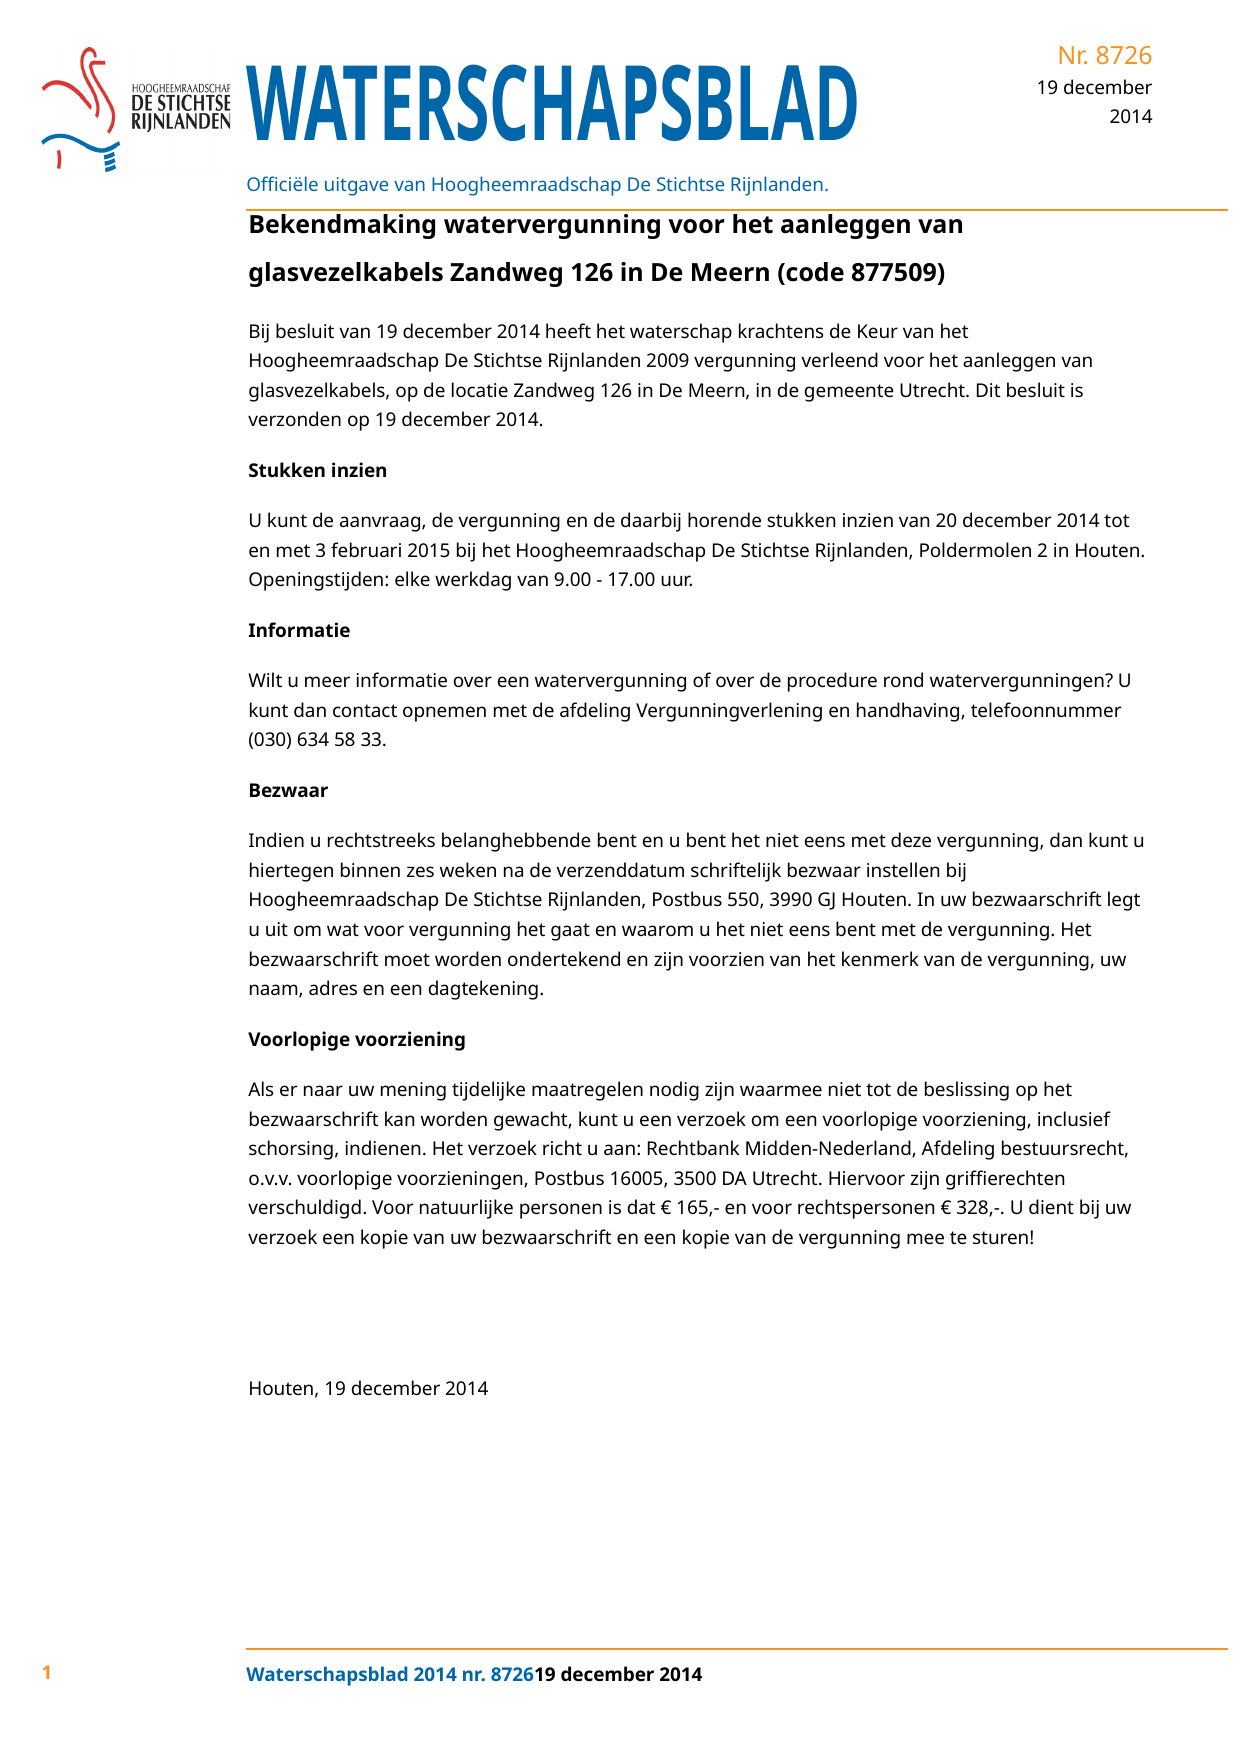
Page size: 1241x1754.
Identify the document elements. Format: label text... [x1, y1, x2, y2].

text Stukken inzien [248, 457, 1152, 483]
picture [41, 47, 231, 172]
text Indien u rechtstreeks belanghebbende bent en u bent het niet eens met deze vergunning, dan kunt u hiertegen binnen zes weken na de verzenddatum schriftelijk bezwaar instellen bij Hoogheemraadschap De Stichtse Rijnlanden, Postbus 550, 3990 GJ Houten. In uw bezwaarschrift legt u uit om wat voor vergunning het gaat en waarom u het niet eens bent met de vergunning. Het bezwaarschrift moet worden ondertekend en zijn voorzien van het kenmerk van de vergunning, uw naam, adres en een dagtekening. [248, 827, 1152, 1001]
text Informatie [248, 617, 1152, 643]
text Houten, 19 december 2014 [248, 1375, 1152, 1401]
text Als er naar uw mening tijdelijke maatregelen nodig zijn waarmee niet tot de beslissing op het bezwaarschrift kan worden gewacht, kunt u een verzoek om een voorlopige voorziening, inclusief schorsing, indienen. Het verzoek richt u aan: Rechtbank Midden-Nederland, Afdeling bestuursrecht, o.v.v. voorlopige voorzieningen, Postbus 16005, 3500 DA Utrecht. Hiervoor zijn griffierechten verschuldigd. Voor natuurlijke personen is dat € 165,- en voor rechtspersonen € 328,-. U dient bij uw verzoek een kopie van uw bezwaarschrift en een kopie van de vergunning mee te sturen! [248, 1076, 1152, 1250]
text Bezwaar [248, 777, 1152, 803]
text U kunt de aanvraag, de vergunning en de daarbij horende stukken inzien van 20 december 2014 tot en met 3 februari 2015 bij het Hoogheemraadschap De Stichtse Rijnlanden, Poldermolen 2 in Houten. Openingstijden: elke werkdag van 9.00 - 17.00 uur. [248, 507, 1152, 592]
text Bekendmaking watervergunning voor het aanleggen van glasvezelkabels Zandweg 126 in De Meern (code 877509) [248, 211, 1152, 288]
text Bij besluit van 19 december 2014 heeft het waterschap krachtens de Keur van het Hoogheemraadschap De Stichtse Rijnlanden 2009 vergunning verleend voor het aanleggen van glasvezelkabels, op de locatie Zandweg 126 in De Meern, in de gemeente Utrecht. Dit besluit is verzonden op 19 december 2014. [248, 318, 1152, 432]
text Wilt u meer informatie over een watervergunning of over de procedure rond watervergunningen? U kunt dan contact opnemen met de afdeling Vergunningverlening en handhaving, telefoonnummer (030) 634 58 33. [248, 667, 1152, 752]
text Voorlopige voorziening [248, 1026, 1152, 1052]
